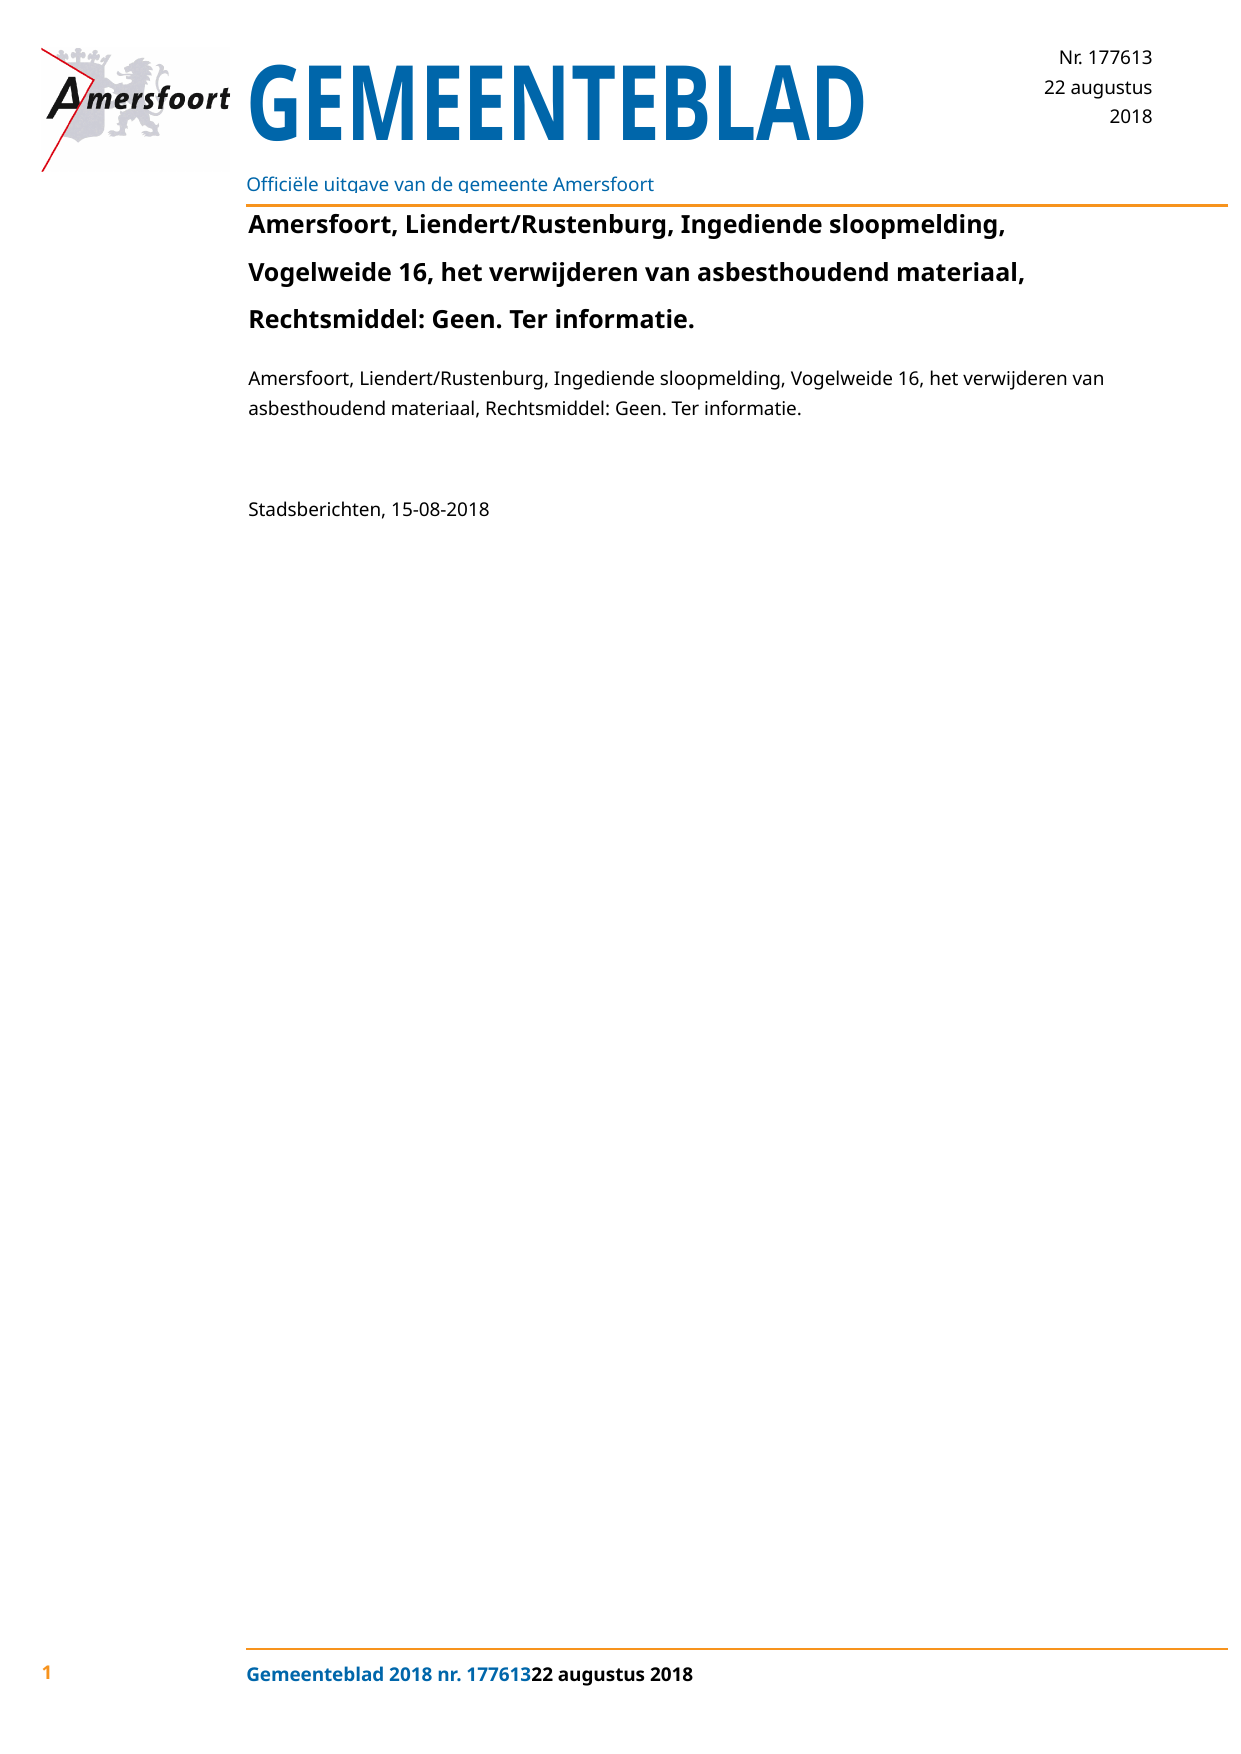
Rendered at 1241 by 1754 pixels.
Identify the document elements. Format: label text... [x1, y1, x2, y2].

picture [41, 47, 231, 172]
text Amersfoort, Liendert/Rustenburg, Ingediende sloopmelding, Vogelweide 16, het verwijderen van asbesthoudend materiaal, Rechtsmiddel: Geen. Ter informatie. [248, 207, 1152, 336]
text Stadsberichten, 15-08-2018 [248, 496, 1152, 522]
text Amersfoort, Liendert/Rustenburg, Ingediende sloopmelding, Vogelweide 16, het verwijderen van asbesthoudend materiaal, Rechtsmiddel: Geen. Ter informatie. [248, 366, 1152, 421]
